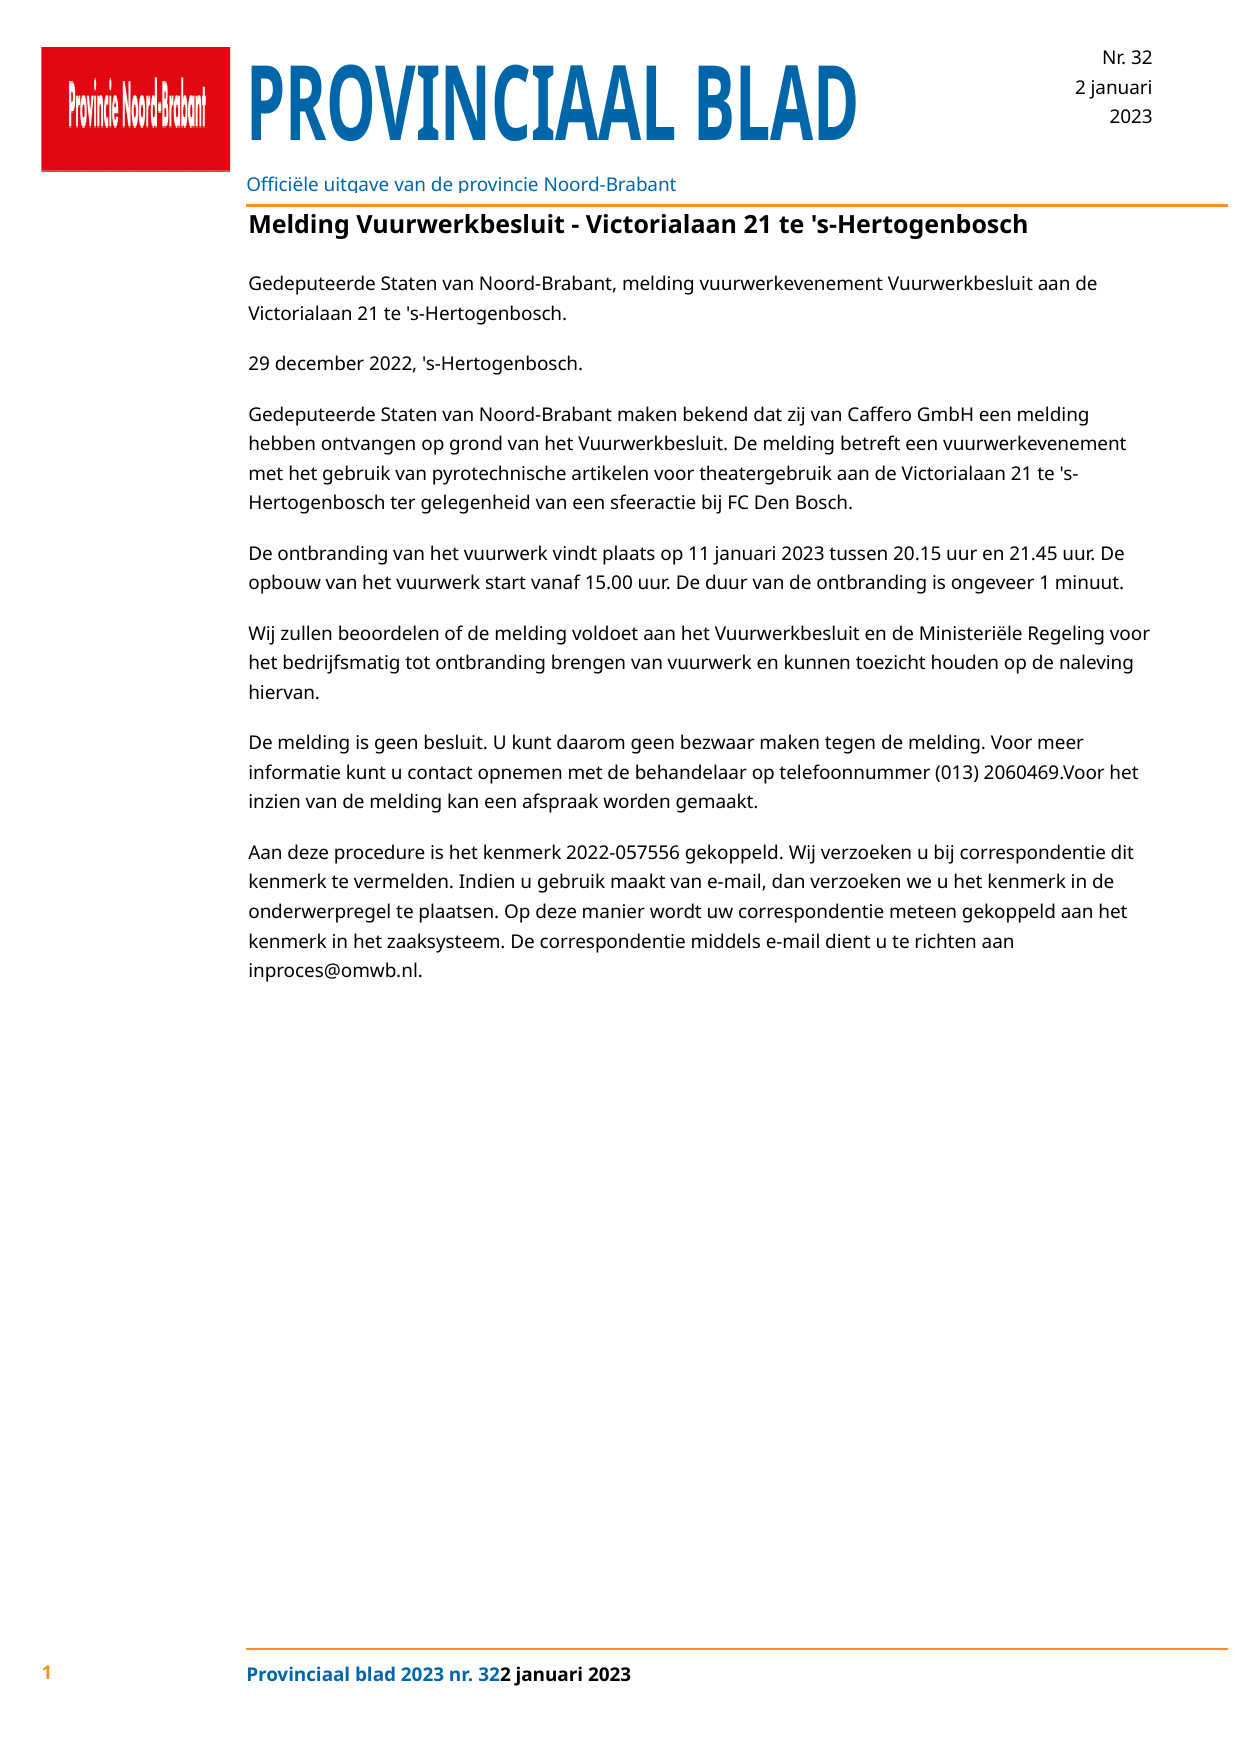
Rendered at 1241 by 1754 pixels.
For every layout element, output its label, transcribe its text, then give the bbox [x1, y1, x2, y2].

text De ontbranding van het vuurwerk vindt plaats op 11 januari 2023 tussen 20.15 uur en 21.45 uur. De opbouw van het vuurwerk start vanaf 15.00 uur. De duur van de ontbranding is ongeveer 1 minuut. [248, 540, 1152, 595]
text 29 december 2022, 's-Hertogenbosch. [248, 350, 1152, 376]
text Melding Vuurwerkbesluit - Victorialaan 21 te 's-Hertogenbosch [248, 207, 1152, 241]
text De melding is geen besluit. U kunt daarom geen bezwaar maken tegen de melding. Voor meer informatie kunt u contact opnemen met de behandelaar op telefoonnummer (013) 2060469.Voor het inzien van de melding kan een afspraak worden gemaakt. [248, 729, 1152, 814]
picture [41, 47, 231, 172]
text Wij zullen beoordelen of de melding voldoet aan het Vuurwerkbesluit en de Ministeriële Regeling voor het bedrijfsmatig tot ontbranding brengen van vuurwerk en kunnen toezicht houden op de naleving hiervan. [248, 620, 1152, 705]
text Aan deze procedure is het kenmerk 2022-057556 gekoppeld. Wij verzoeken u bij correspondentie dit kenmerk te vermelden. Indien u gebruik maakt van e-mail, dan verzoeken we u het kenmerk in de onderwerpregel te plaatsen. Op deze manier wordt uw correspondentie meteen gekoppeld aan het kenmerk in het zaaksysteem. De correspondentie middels e-mail dient u te richten aan inproces@omwb.nl. [248, 839, 1152, 983]
text Gedeputeerde Staten van Noord-Brabant maken bekend dat zij van Caffero GmbH een melding hebben ontvangen op grond van het Vuurwerkbesluit. De melding betreft een vuurwerkevenement met het gebruik van pyrotechnische artikelen voor theatergebruik aan de Victorialaan 21 te 's-Hertogenbosch ter gelegenheid van een sfeeractie bij FC Den Bosch. [248, 401, 1152, 515]
text Gedeputeerde Staten van Noord-Brabant, melding vuurwerkevenement Vuurwerkbesluit aan de Victorialaan 21 te 's-Hertogenbosch. [248, 270, 1152, 326]
